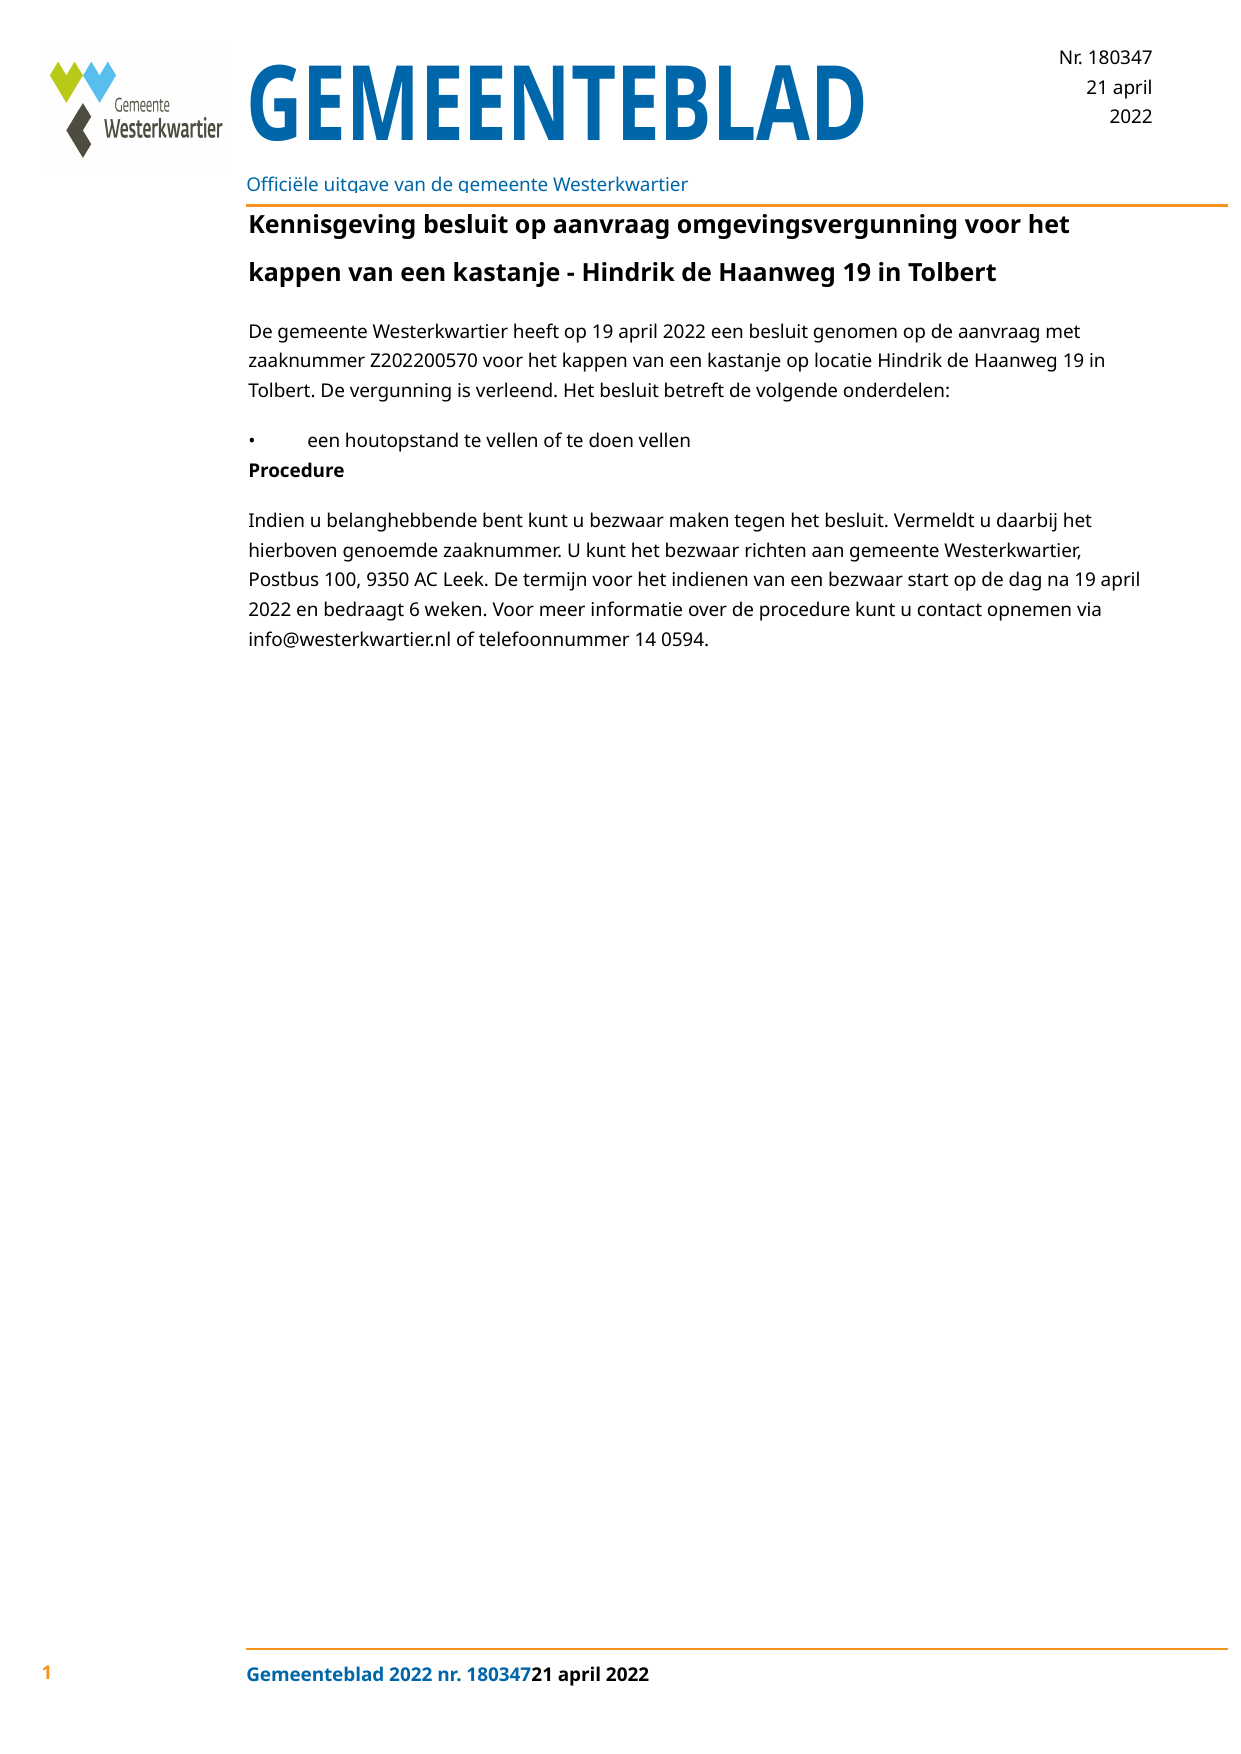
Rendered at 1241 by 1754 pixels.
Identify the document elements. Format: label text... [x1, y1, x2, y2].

picture [41, 47, 231, 172]
text Procedure [248, 457, 1152, 483]
text Kennisgeving besluit op aanvraag omgevingsvergunning voor het kappen van een kastanje - Hindrik de Haanweg 19 in Tolbert [248, 207, 1152, 288]
text De gemeente Westerkwartier heeft op 19 april 2022 een besluit genomen op de aanvraag met zaaknummer Z202200570 voor het kappen van een kastanje op locatie Hindrik de Haanweg 19 in Tolbert. De vergunning is verleend. Het besluit betreft de volgende onderdelen: [248, 318, 1152, 403]
list een houtopstand te vellen of te doen vellen [248, 427, 1152, 453]
text Indien u belanghebbende bent kunt u bezwaar maken tegen het besluit. Vermeldt u daarbij het hierboven genoemde zaaknummer. U kunt het bezwaar richten aan gemeente Westerkwartier, Postbus 100, 9350 AC Leek. De termijn voor het indienen van een bezwaar start op de dag na 19 april 2022 en bedraagt 6 weken. Voor meer informatie over de procedure kunt u contact opnemen via info@westerkwartier.nl of telefoonnummer 14 0594. [248, 507, 1152, 652]
